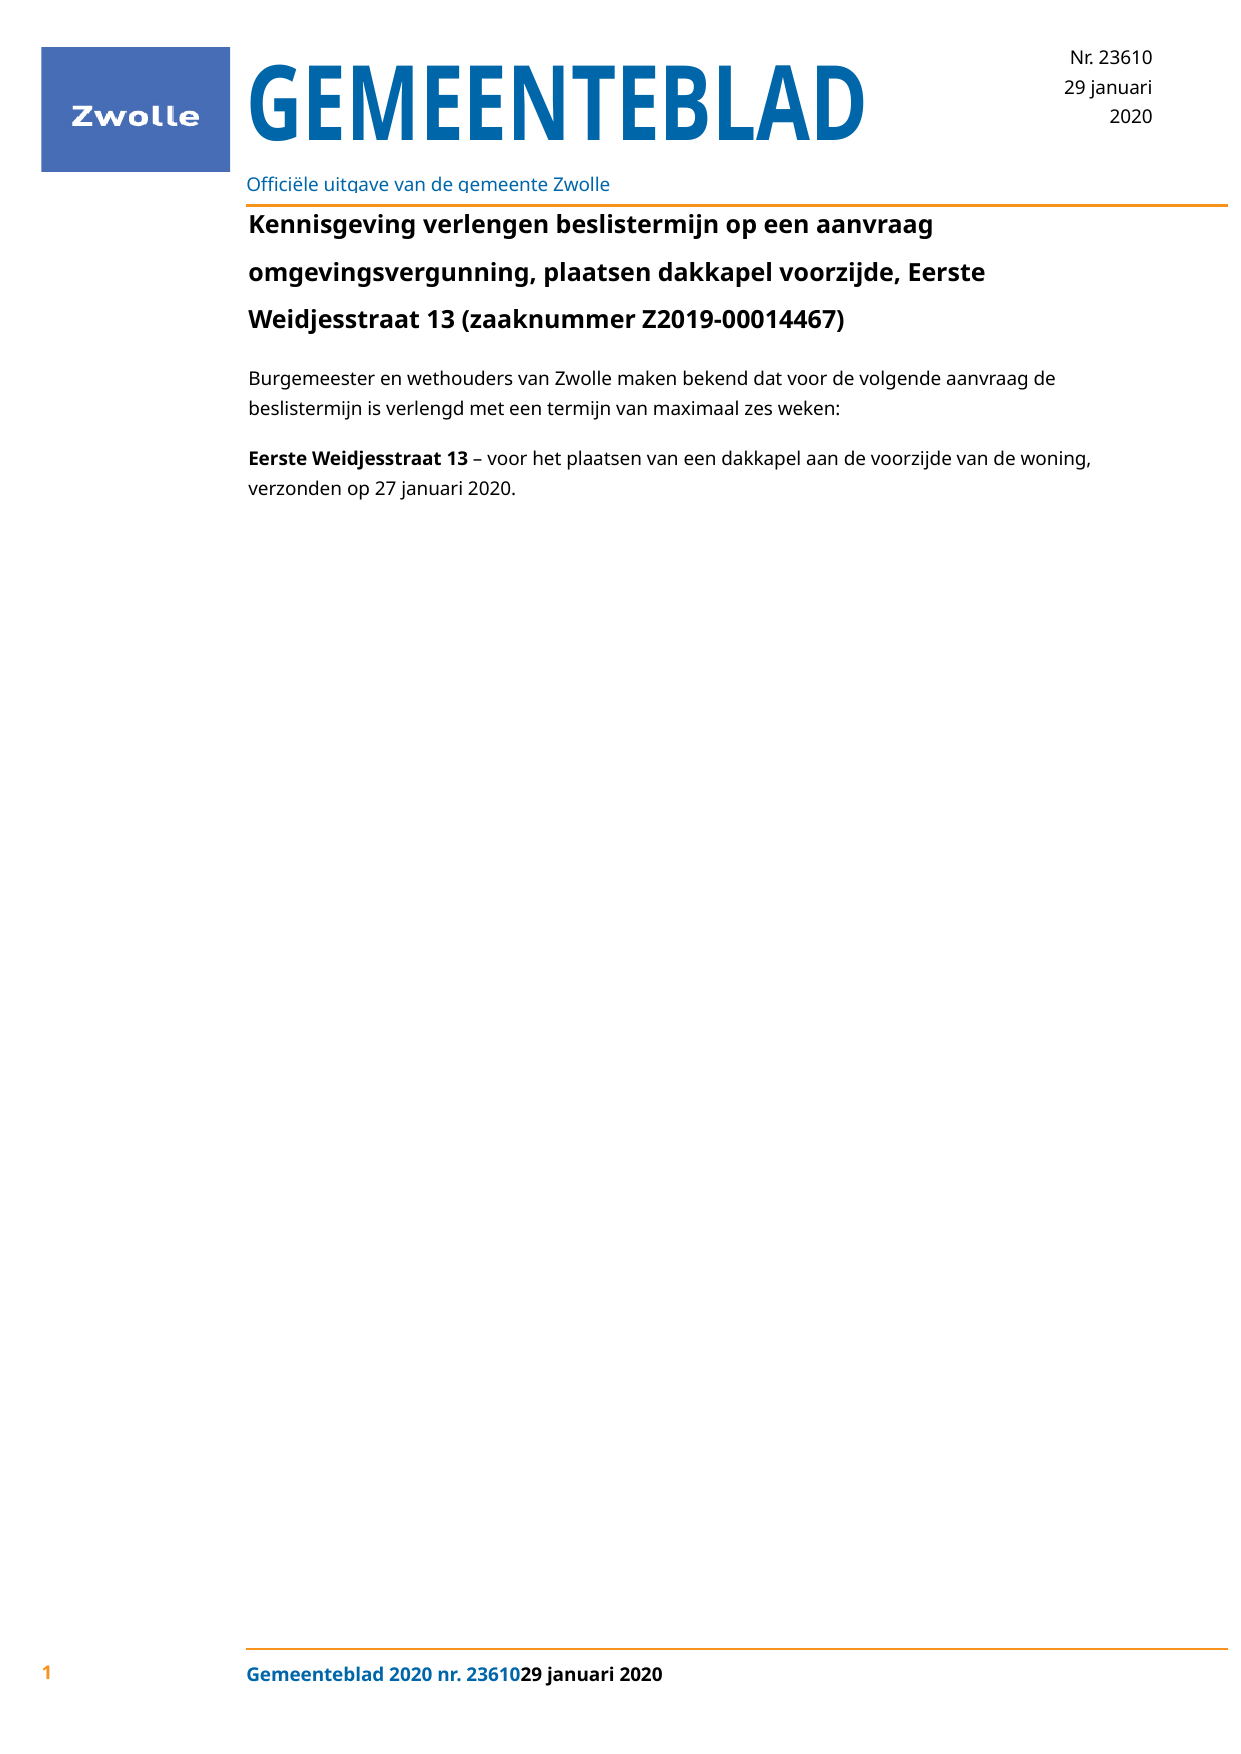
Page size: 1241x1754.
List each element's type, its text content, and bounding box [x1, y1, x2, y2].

text Burgemeester en wethouders van Zwolle maken bekend dat voor de volgende aanvraag de beslistermijn is verlengd met een termijn van maximaal zes weken: [248, 366, 1152, 421]
picture [41, 47, 231, 172]
text Kennisgeving verlengen beslistermijn op een aanvraag omgevingsvergunning, plaatsen dakkapel voorzijde, Eerste Weidjesstraat 13 (zaaknummer Z2019-00014467) [248, 207, 1152, 336]
text Eerste Weidjesstraat 13 – voor het plaatsen van een dakkapel aan de voorzijde van de woning, verzonden op 27 januari 2020. [248, 446, 1152, 501]
